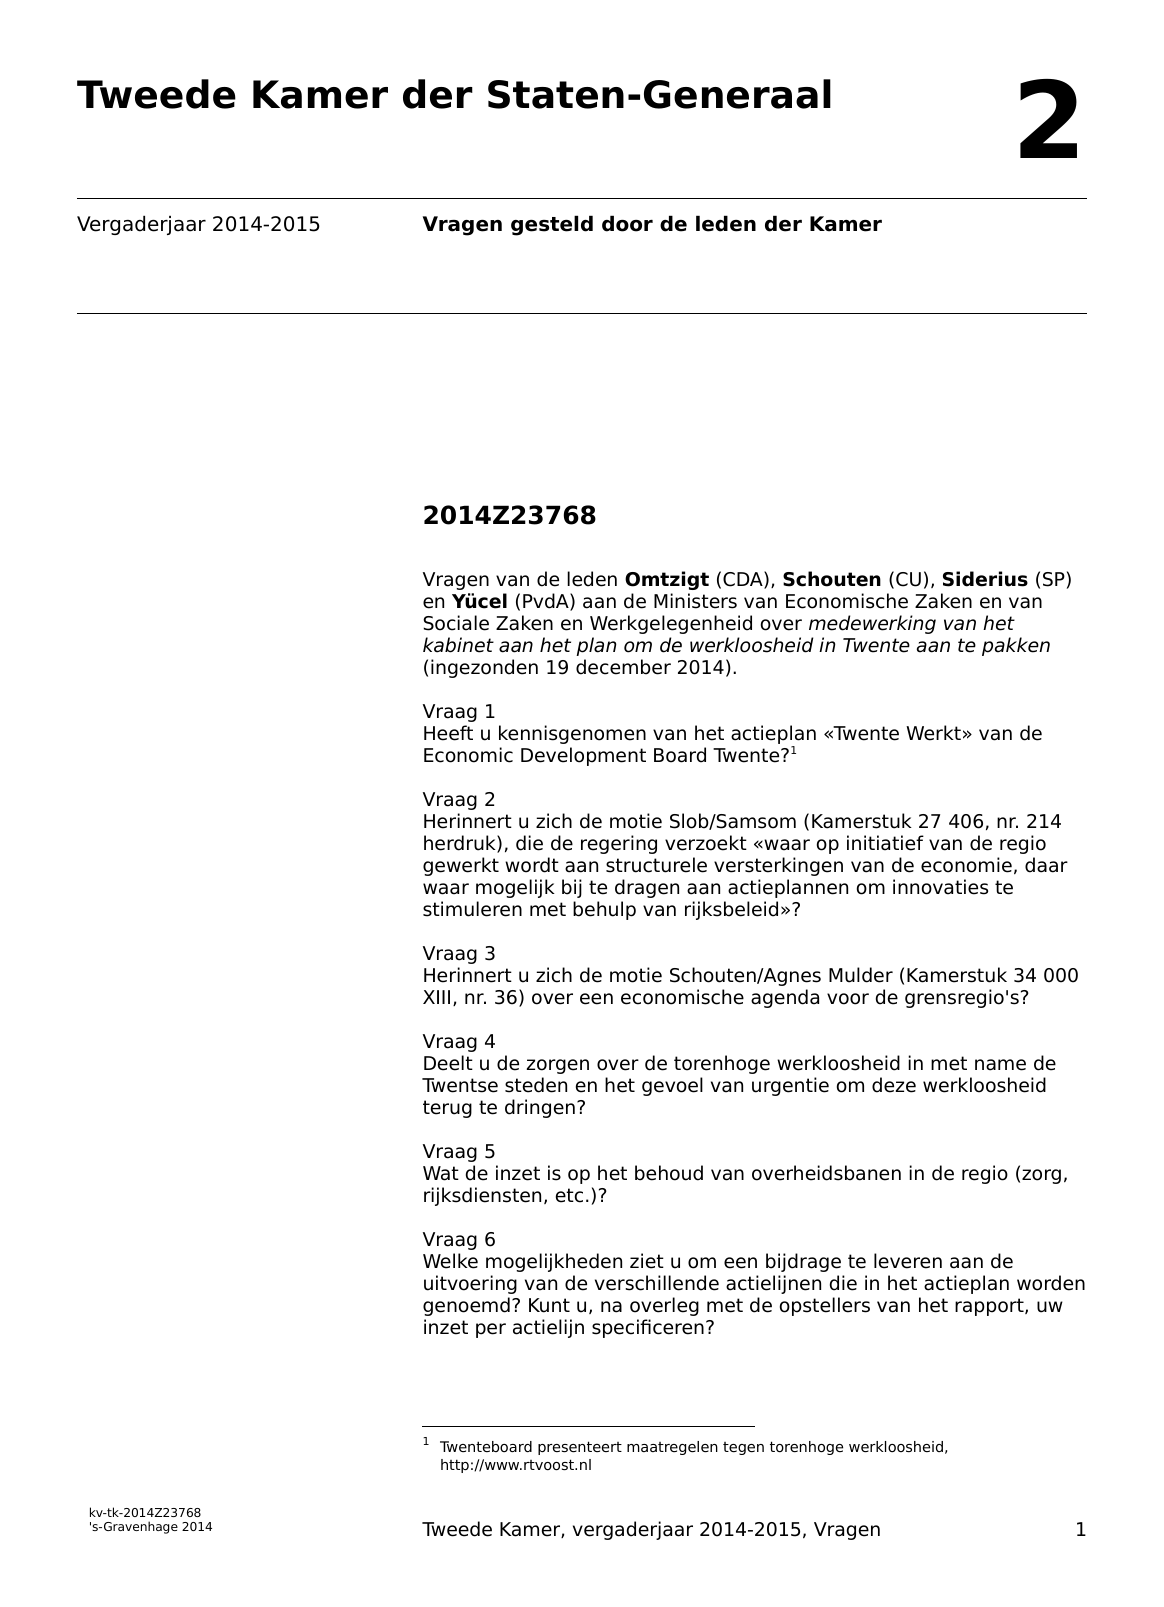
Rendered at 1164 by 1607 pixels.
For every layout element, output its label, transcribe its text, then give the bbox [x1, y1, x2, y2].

text Heeft u kennisgenomen van het actieplan «Twente Werkt» van de Economic Development Board Twente? [422, 723, 1087, 767]
text Vraag 6 [422, 1229, 1087, 1251]
text Wat de inzet is op het behoud van overheidsbanen in de regio (zorg, rijksdiensten, etc.)? [422, 1163, 1087, 1207]
text 2014Z23768 [422, 501, 1087, 531]
text Herinnert u zich de motie Slob/Samsom (Kamerstuk 27 406, nr. 214 herdruk), die de regering verzoekt «waar op initiatief van de regio gewerkt wordt aan structurele versterkingen van de economie, daar waar mogelijk bij te dragen aan actieplannen om innovaties te stimuleren met behulp van rijksbeleid»? [422, 811, 1087, 921]
text kv-tk-2014Z23768 [88, 1506, 323, 1520]
table_cell Vergaderjaar 2014-2015 [77, 199, 422, 313]
text Vraag 3 [422, 943, 1087, 965]
text Vraag 2 [422, 789, 1087, 811]
table_header 2 [886, 59, 1087, 198]
text Twenteboard presenteert maatregelen tegen torenhoge werkloosheid, http://www.rtvoost.nl [422, 1435, 1087, 1474]
table_header Tweede Kamer der Staten-Generaal [77, 59, 886, 198]
text Vraag 1 [422, 701, 1087, 723]
text 's-Gravenhage 2014 [88, 1520, 323, 1534]
text Vraag 5 [422, 1141, 1087, 1163]
text Welke mogelijkheden ziet u om een bijdrage te leveren aan de uitvoering van de verschillende actielijnen die in het actieplan worden genoemd? Kunt u, na overleg met de opstellers van het rapport, uw inzet per actielijn specificeren? [422, 1251, 1087, 1339]
text Vragen van de leden Omtzigt (CDA), Schouten (CU), Siderius (SP) en Yücel (PvdA) aan de Ministers van Economische Zaken en van Sociale Zaken en Werkgelegenheid over medewerking van het kabinet aan het plan om de werkloosheid in Twente aan te pakken (ingezonden 19 december 2014). [422, 569, 1087, 679]
table_cell Vragen gesteld door de leden der Kamer [422, 199, 1087, 313]
text Vraag 4 [422, 1031, 1087, 1053]
text Herinnert u zich de motie Schouten/Agnes Mulder (Kamerstuk 34 000 XIII, nr. 36) over een economische agenda voor de grensregio's? [422, 965, 1087, 1009]
text Deelt u de zorgen over de torenhoge werkloosheid in met name de Twentse steden en het gevoel van urgentie om deze werkloosheid terug te dringen? [422, 1053, 1087, 1119]
